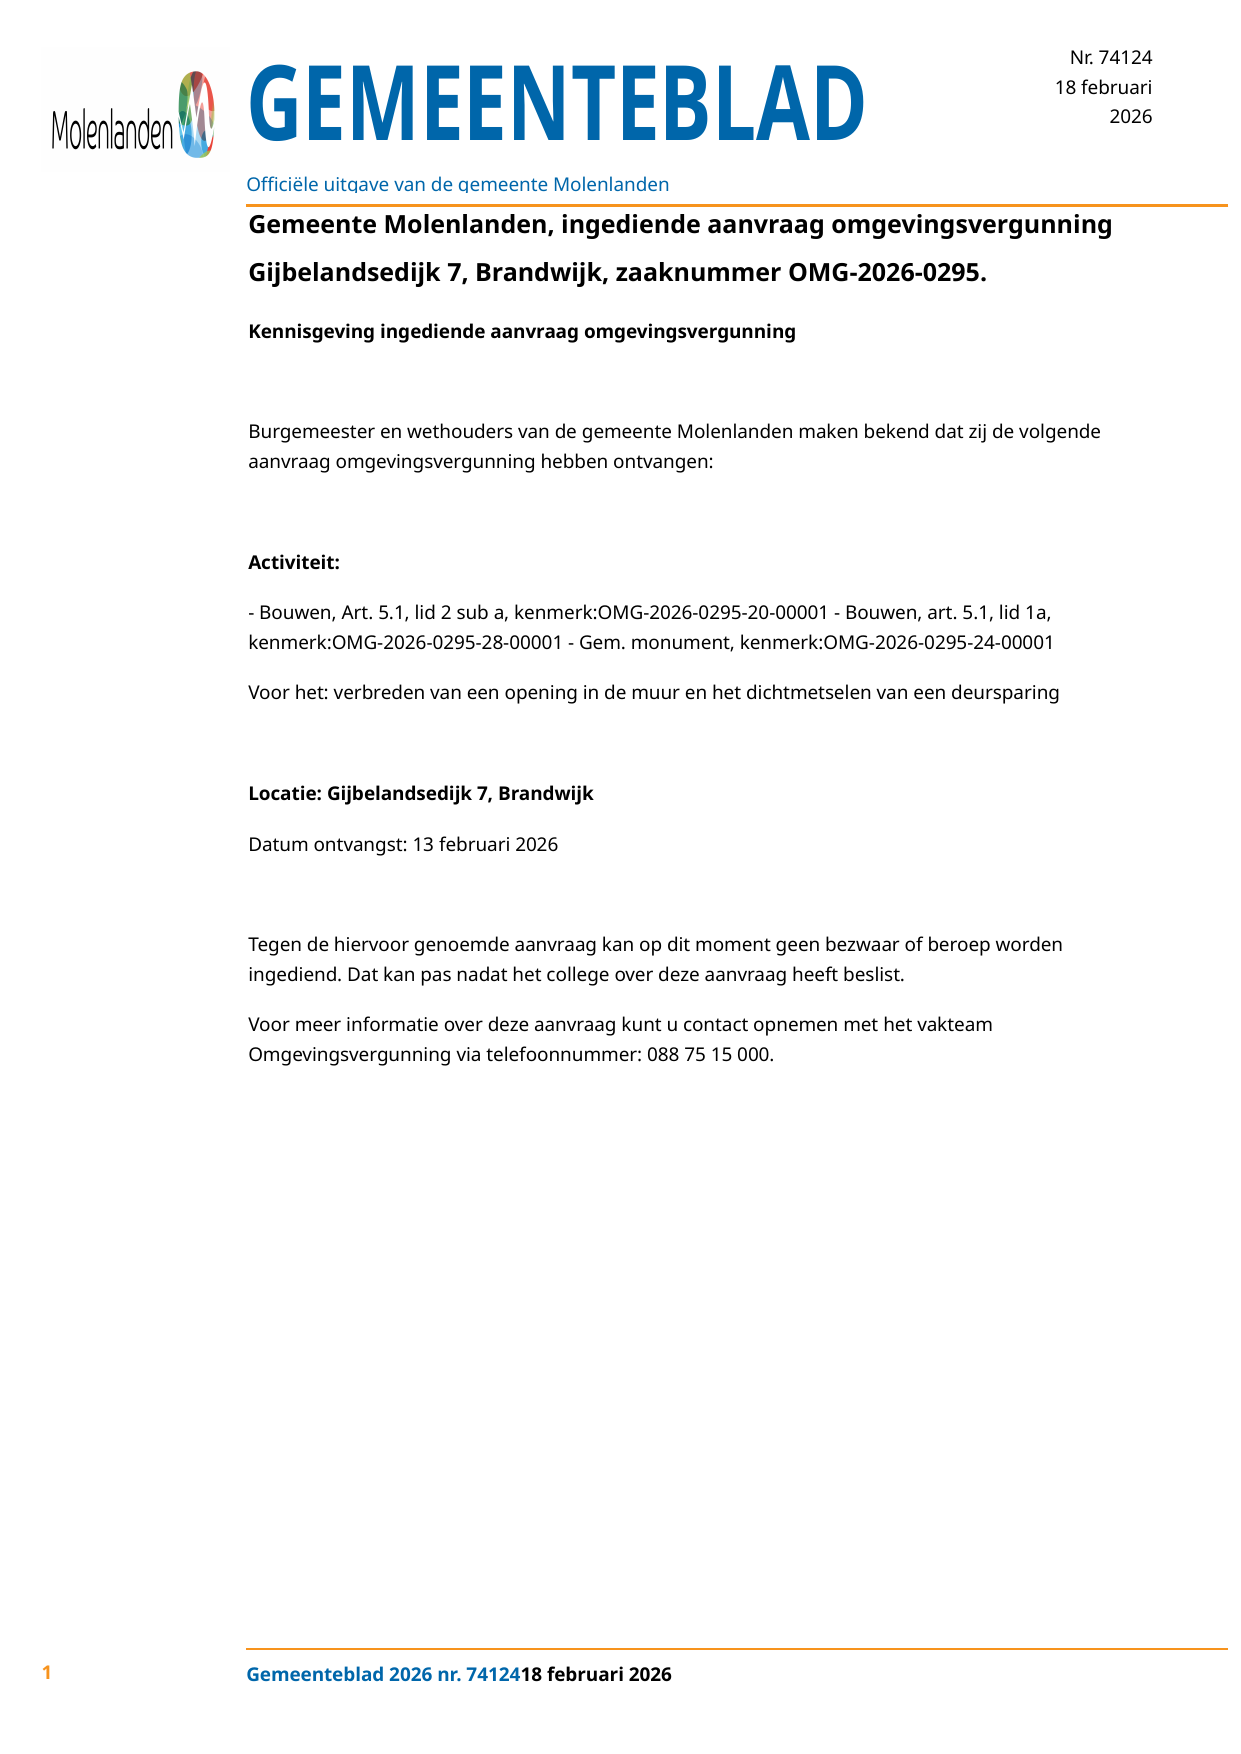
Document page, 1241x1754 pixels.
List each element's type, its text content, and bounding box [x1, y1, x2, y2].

text Kennisgeving ingediende aanvraag omgevingsvergunning [248, 318, 1152, 344]
text Voor meer informatie over deze aanvraag kunt u contact opnemen met het vakteam Omgevingsvergunning via telefoonnummer: 088 75 15 000. [248, 1012, 1152, 1067]
text Tegen de hiervoor genoemde aanvraag kan op dit moment geen bezwaar of beroep worden ingediend. Dat kan pas nadat het college over deze aanvraag heeft beslist. [248, 932, 1152, 987]
text Activiteit: [248, 549, 1152, 575]
text Datum ontvangst: 13 februari 2026 [248, 831, 1152, 857]
text - Bouwen, Art. 5.1, lid 2 sub a, kenmerk:OMG-2026-0295-20-00001 - Bouwen, art. 5.1, lid 1a, kenmerk:OMG-2026-0295-28-00001 - Gem. monument, kenmerk:OMG-2026-0295-24-00001 [248, 599, 1152, 655]
text Voor het: verbreden van een opening in de muur en het dichtmetselen van een deursparing [248, 679, 1152, 705]
picture [41, 47, 231, 172]
text Burgemeester en wethouders van de gemeente Molenlanden maken bekend dat zij de volgende aanvraag omgevingsvergunning hebben ontvangen: [248, 419, 1152, 474]
text Locatie: Gijbelandsedijk 7, Brandwijk [248, 780, 1152, 806]
text Gemeente Molenlanden, ingediende aanvraag omgevingsvergunning Gijbelandsedijk 7, Brandwijk, zaaknummer OMG-2026-0295. [248, 207, 1152, 288]
